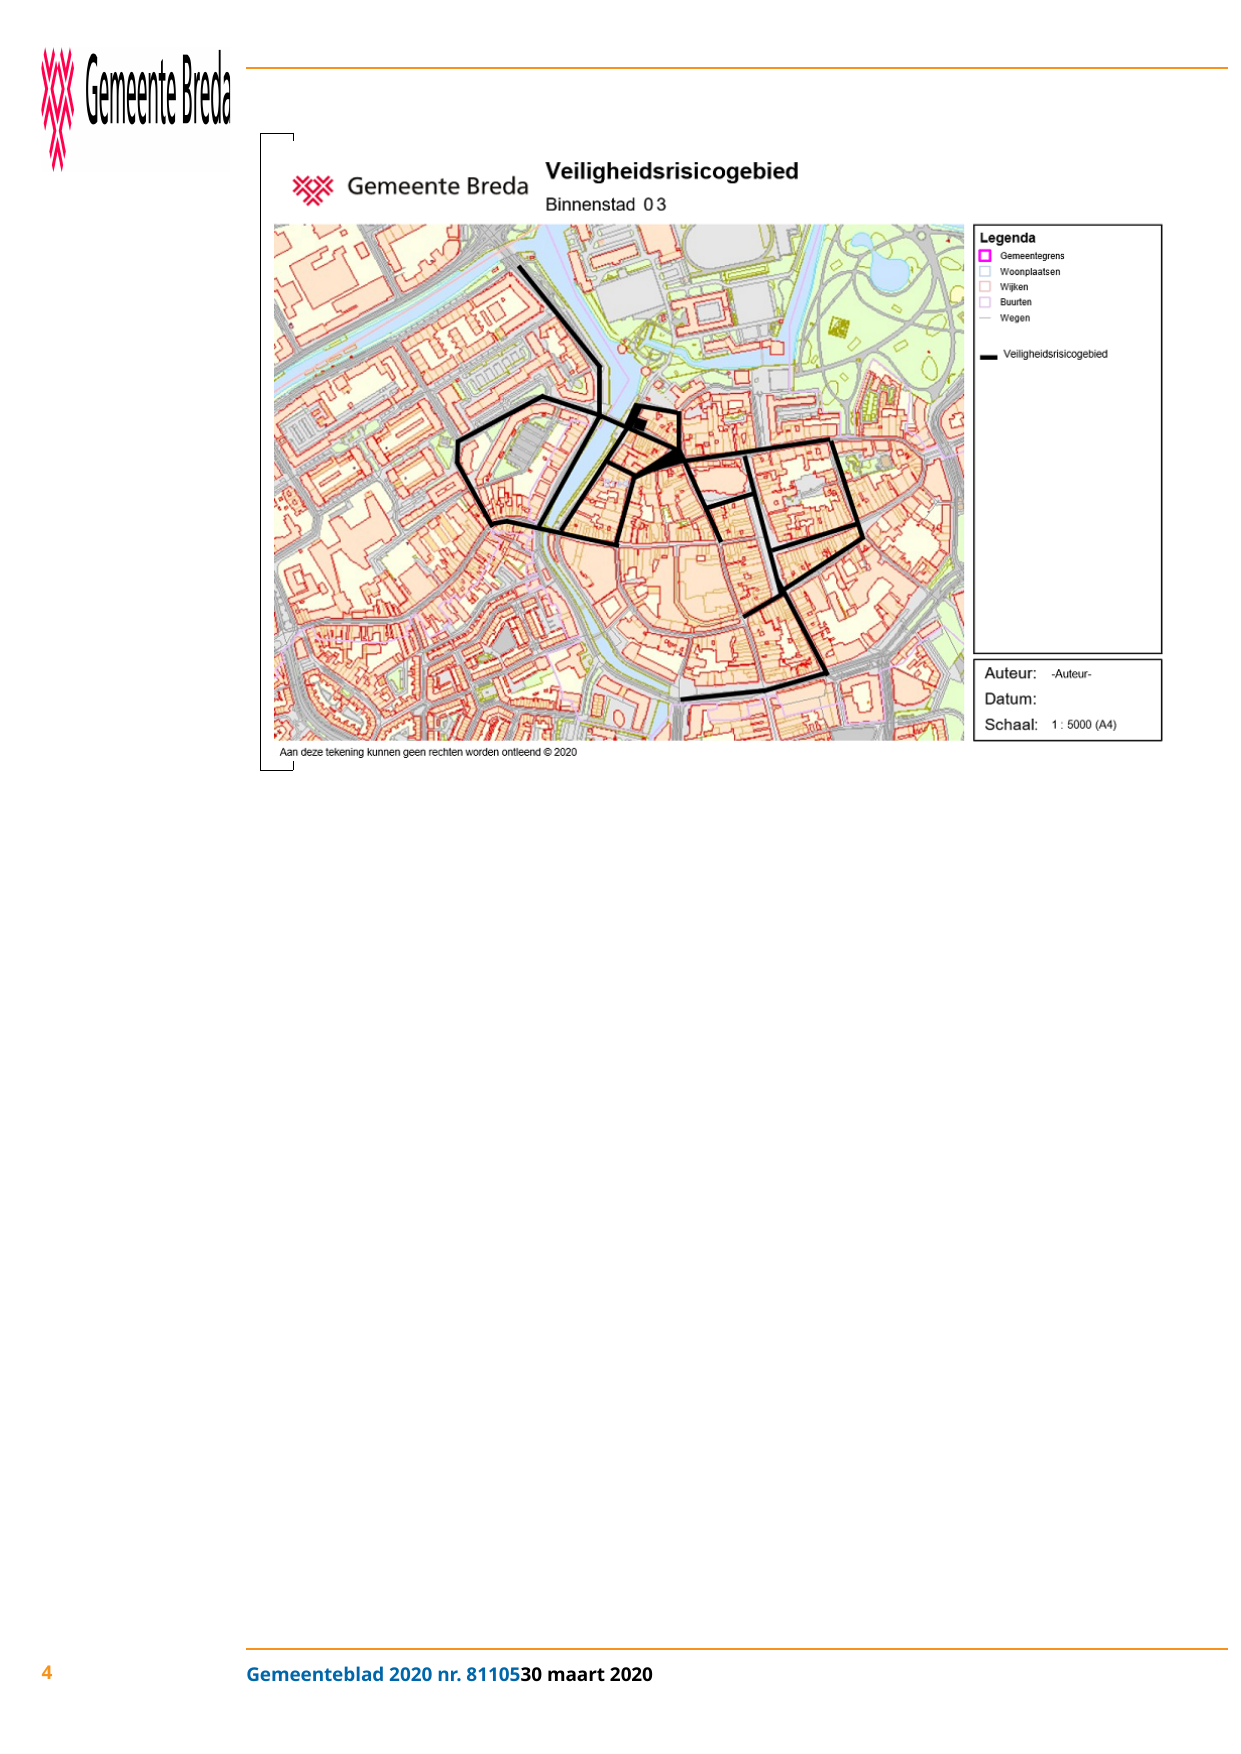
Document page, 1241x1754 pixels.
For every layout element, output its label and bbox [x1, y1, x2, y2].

picture [268, 141, 1173, 761]
picture [41, 47, 231, 172]
